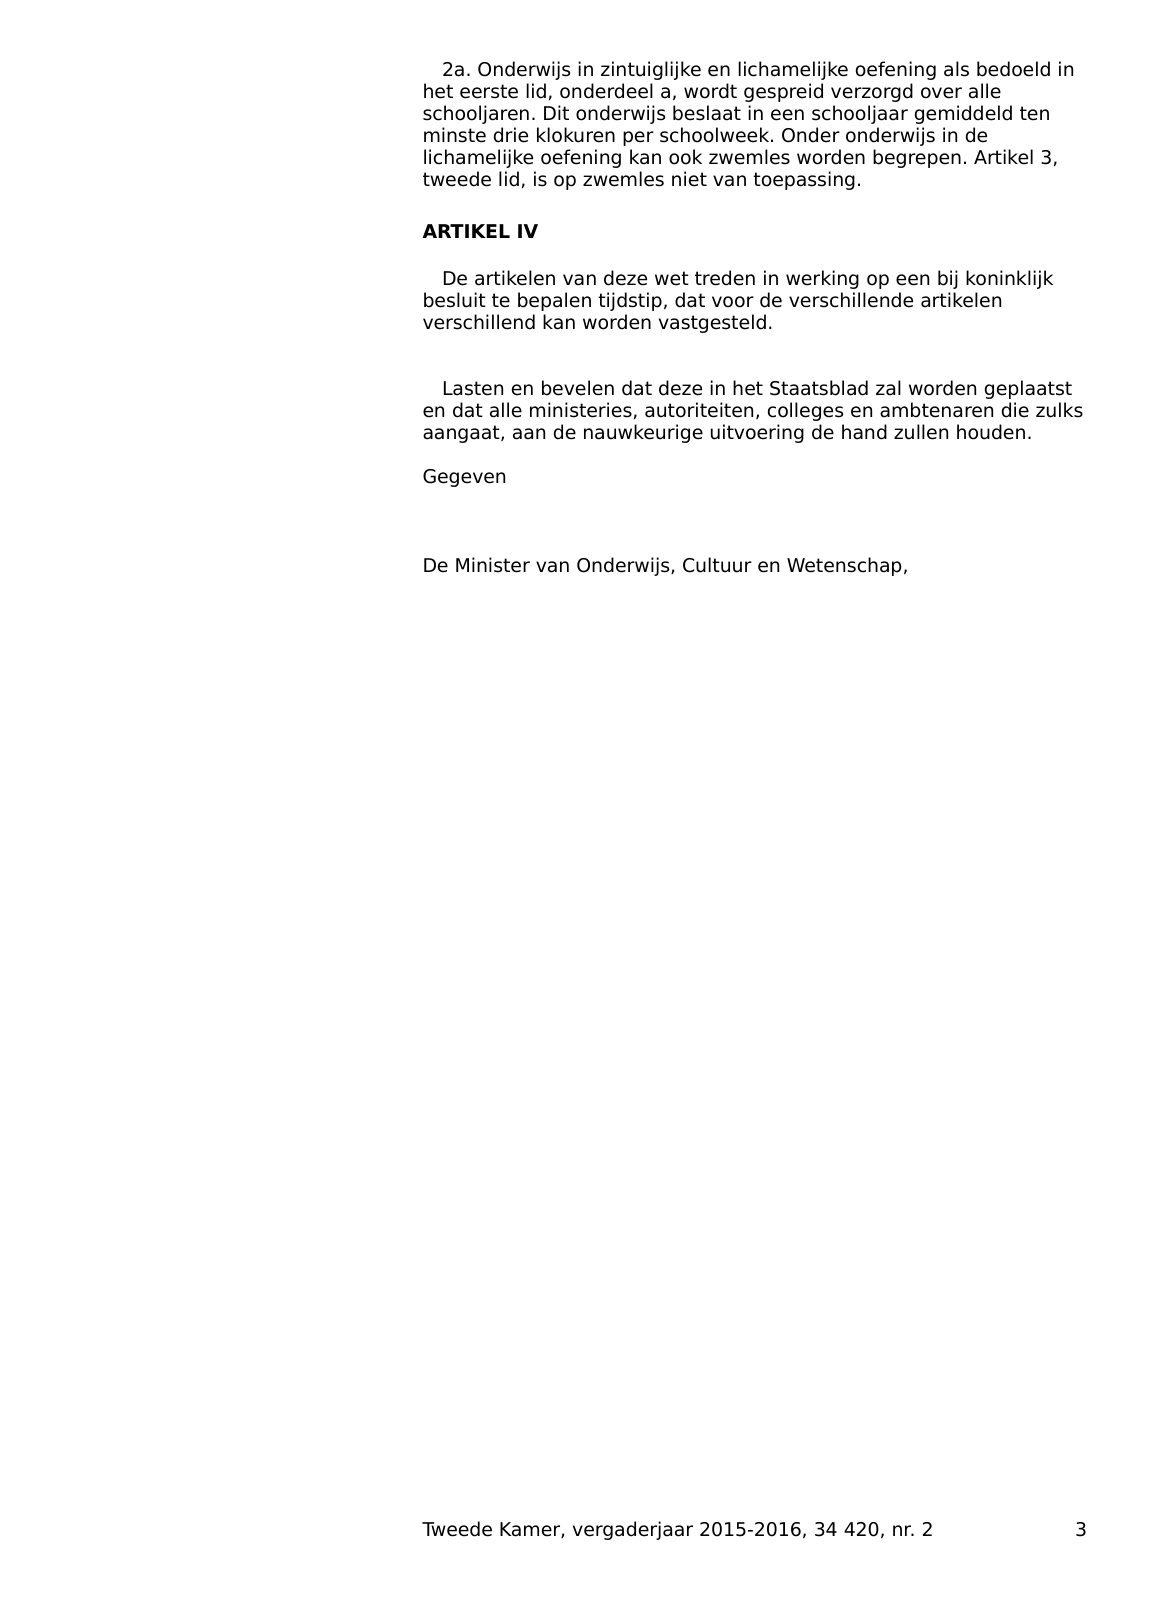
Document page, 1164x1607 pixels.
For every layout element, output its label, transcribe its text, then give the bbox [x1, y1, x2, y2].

text De artikelen van deze wet treden in werking op een bij koninklijk besluit te bepalen tijdstip, dat voor de verschillende artikelen verschillend kan worden vastgesteld. [422, 268, 1087, 334]
text Gegeven [422, 466, 1087, 488]
text De Minister van Onderwijs, Cultuur en Wetenschap, [422, 555, 1087, 577]
text Lasten en bevelen dat deze in het Staatsblad zal worden geplaatst en dat alle ministeries, autoriteiten, colleges en ambtenaren die zulks aangaat, aan de nauwkeurige uitvoering de hand zullen houden. [422, 378, 1087, 444]
text 2a. Onderwijs in zintuiglijke en lichamelijke oefening als bedoeld in het eerste lid, onderdeel a, wordt gespreid verzorgd over alle schooljaren. Dit onderwijs beslaat in een schooljaar gemiddeld ten minste drie klokuren per schoolweek. Onder onderwijs in de lichamelijke oefening kan ook zwemles worden begrepen. Artikel 3, tweede lid, is op zwemles niet van toepassing. [422, 59, 1087, 191]
subtitle ARTIKEL IV [422, 221, 1087, 243]
